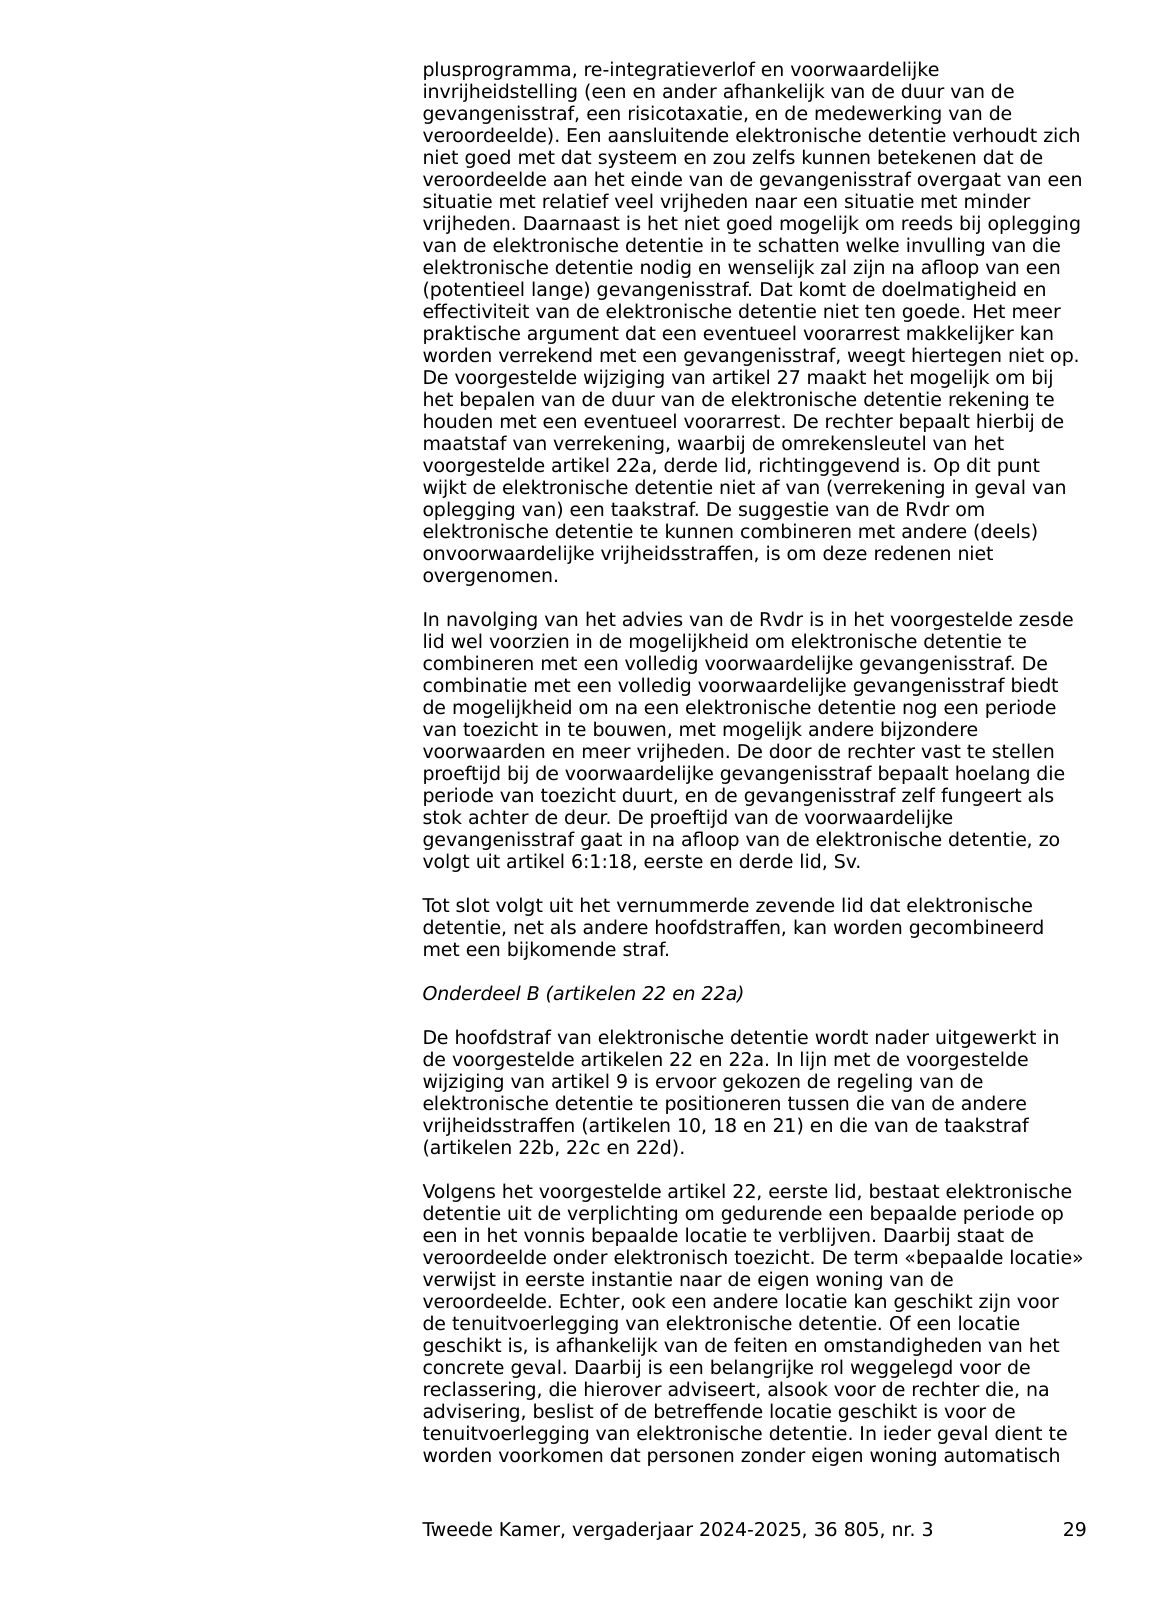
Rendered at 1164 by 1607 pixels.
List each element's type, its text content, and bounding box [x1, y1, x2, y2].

text Volgens het voorgestelde artikel 22, eerste lid, bestaat elektronische detentie uit de verplichting om gedurende een bepaalde periode op een in het vonnis bepaalde locatie te verblijven. Daarbij staat de veroordeelde onder elektronisch toezicht. De term «bepaalde locatie» verwijst in eerste instantie naar de eigen woning van de veroordeelde. Echter, ook een andere locatie kan geschikt zijn voor de tenuitvoerlegging van elektronische detentie. Of een locatie geschikt is, is afhankelijk van de feiten en omstandigheden van het concrete geval. Daarbij is een belangrijke rol weggelegd voor de reclassering, die hierover adviseert, alsook voor de rechter die, na advisering, beslist of de betreffende locatie geschikt is voor de tenuitvoerlegging van elektronische detentie. In ieder geval dient te worden voorkomen dat personen zonder eigen woning automatisch [422, 1181, 1087, 1467]
subtitle Onderdeel B (artikelen 22 en 22a) [422, 983, 1087, 1005]
text In navolging van het advies van de Rvdr is in het voorgestelde zesde lid wel voorzien in de mogelijkheid om elektronische detentie te combineren met een volledig voorwaardelijke gevangenisstraf. De combinatie met een volledig voorwaardelijke gevangenisstraf biedt de mogelijkheid om na een elektronische detentie nog een periode van toezicht in te bouwen, met mogelijk andere bijzondere voorwaarden en meer vrijheden. De door de rechter vast te stellen proeftijd bij de voorwaardelijke gevangenisstraf bepaalt hoelang die periode van toezicht duurt, en de gevangenisstraf zelf fungeert als stok achter de deur. De proeftijd van de voorwaardelijke gevangenisstraf gaat in na afloop van de elektronische detentie, zo volgt uit artikel 6:1:18, eerste en derde lid, Sv. [422, 609, 1087, 872]
text Tot slot volgt uit het vernummerde zevende lid dat elektronische detentie, net als andere hoofdstraffen, kan worden gecombineerd met een bijkomende straf. [422, 895, 1087, 961]
text plusprogramma, re-integratieverlof en voorwaardelijke invrijheidstelling (een en ander afhankelijk van de duur van de gevangenisstraf, een risicotaxatie, en de medewerking van de veroordeelde). Een aansluitende elektronische detentie verhoudt zich niet goed met dat systeem en zou zelfs kunnen betekenen dat de veroordeelde aan het einde van de gevangenisstraf overgaat van een situatie met relatief veel vrijheden naar een situatie met minder vrijheden. Daarnaast is het niet goed mogelijk om reeds bij oplegging van de elektronische detentie in te schatten welke invulling van die elektronische detentie nodig en wenselijk zal zijn na afloop van een (potentieel lange) gevangenisstraf. Dat komt de doelmatigheid en effectiviteit van de elektronische detentie niet ten goede. Het meer praktische argument dat een eventueel voorarrest makkelijker kan worden verrekend met een gevangenisstraf, weegt hiertegen niet op. De voorgestelde wijziging van artikel 27 maakt het mogelijk om bij het bepalen van de duur van de elektronische detentie rekening te houden met een eventueel voorarrest. De rechter bepaalt hierbij de maatstaf van verrekening, waarbij de omrekensleutel van het voorgestelde artikel 22a, derde lid, richtinggevend is. Op dit punt wijkt de elektronische detentie niet af van (verrekening in geval van oplegging van) een taakstraf. De suggestie van de Rvdr om elektronische detentie te kunnen combineren met andere (deels) onvoorwaardelijke vrijheidsstraffen, is om deze redenen niet overgenomen. [422, 59, 1087, 587]
text De hoofdstraf van elektronische detentie wordt nader uitgewerkt in de voorgestelde artikelen 22 en 22a. In lijn met de voorgestelde wijziging van artikel 9 is ervoor gekozen de regeling van de elektronische detentie te positioneren tussen die van de andere vrijheidsstraffen (artikelen 10, 18 en 21) en die van de taakstraf (artikelen 22b, 22c en 22d). [422, 1027, 1087, 1159]
